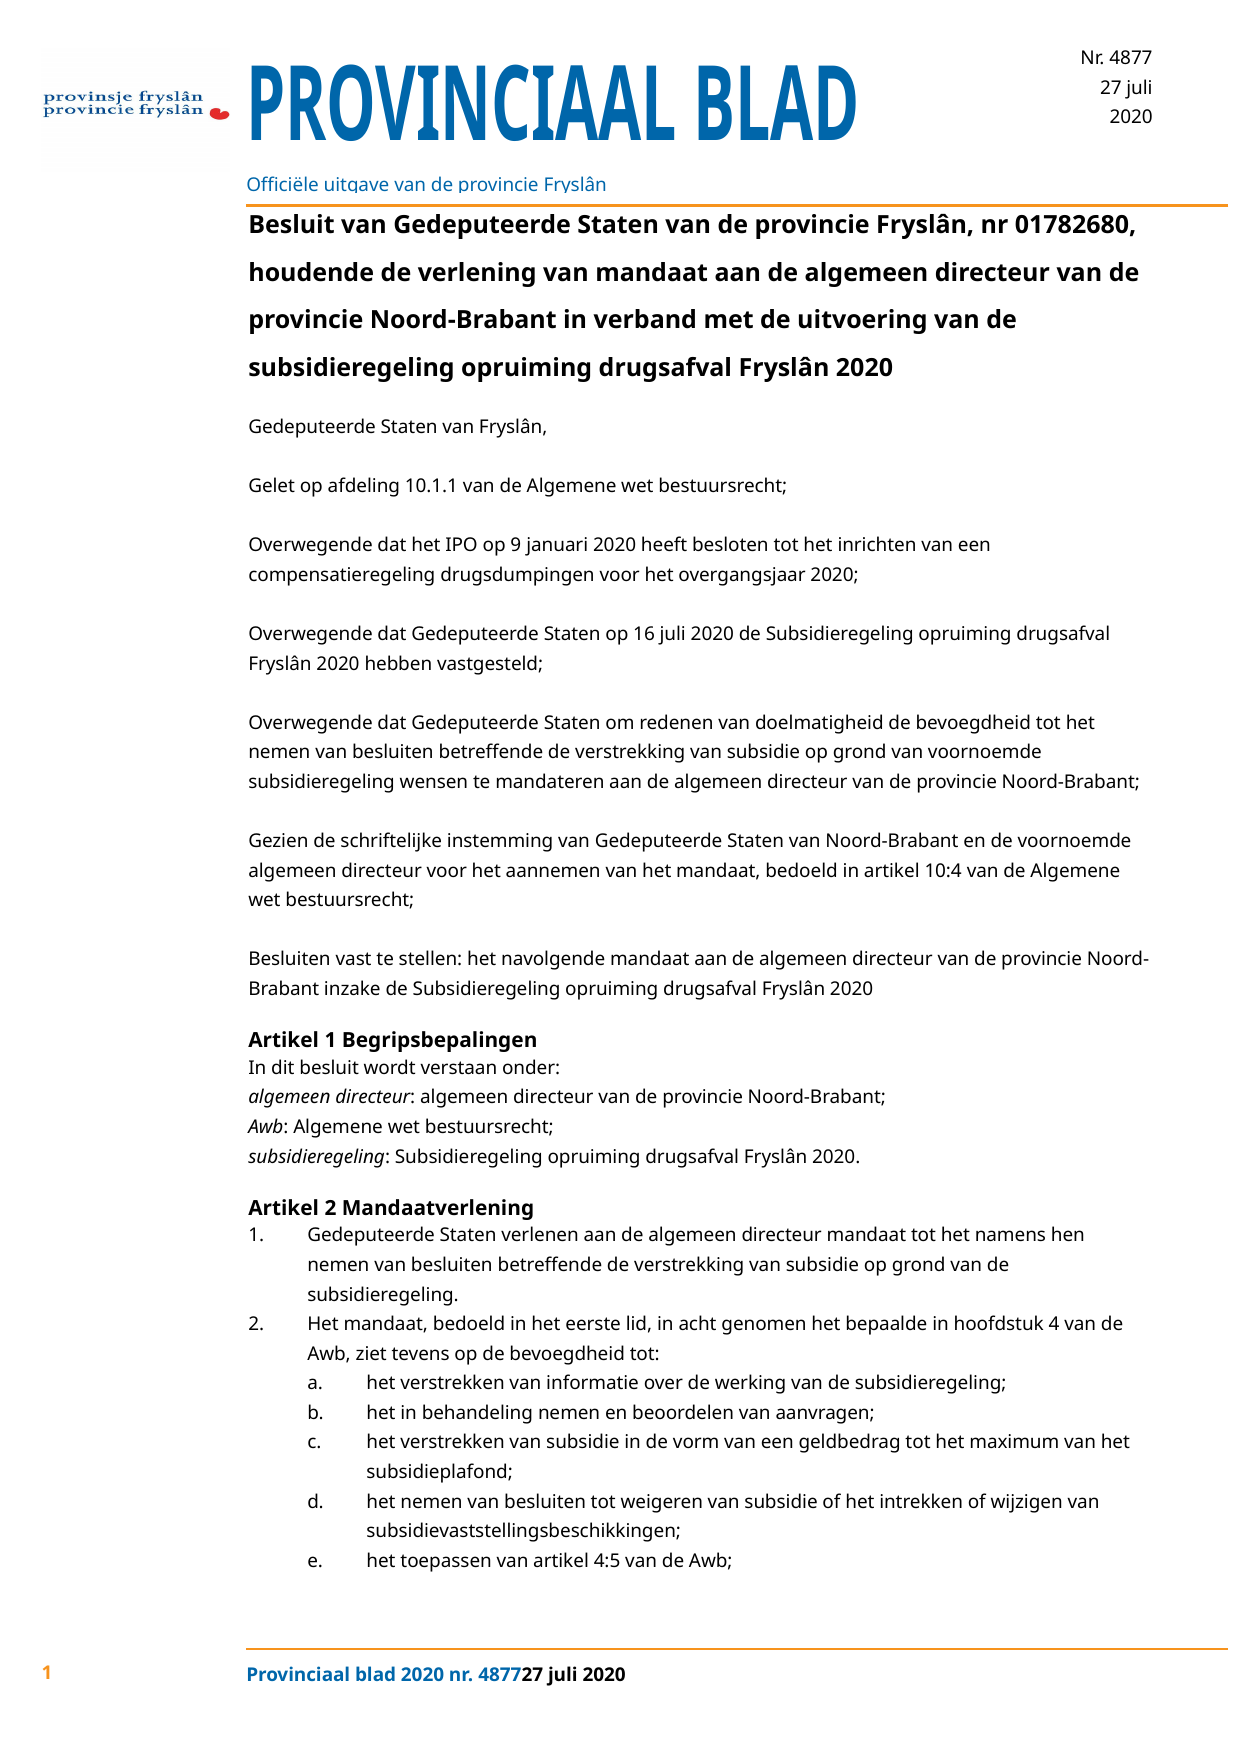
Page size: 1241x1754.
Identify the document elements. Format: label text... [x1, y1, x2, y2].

text Besluit van Gedeputeerde Staten van de provincie Fryslân, nr 01782680, houdende de verlening van mandaat aan de algemeen directeur van de provincie Noord-Brabant in verband met de uitvoering van de subsidieregeling opruiming drugsafval Fryslân 2020 [248, 207, 1152, 384]
list Gedeputeerde Staten verlenen aan de algemeen directeur mandaat tot het namens hen nemen van besluiten betreffende de verstrekking van subsidie op grond van de subsidieregeling. [248, 1222, 1152, 1307]
picture [41, 47, 231, 172]
list het nemen van besluiten tot weigeren van subsidie of het intrekken of wijzigen van subsidievaststellingsbeschikkingen; [307, 1488, 1152, 1543]
list het verstrekken van informatie over de werking van de subsidieregeling; [307, 1369, 1152, 1395]
text Artikel 1 Begripsbepalingen [248, 1026, 1152, 1054]
text subsidieregeling: Subsidieregeling opruiming drugsafval Fryslân 2020. [248, 1143, 1152, 1168]
text Overwegende dat Gedeputeerde Staten op 16 juli 2020 de Subsidieregeling opruiming drugsafval Fryslân 2020 hebben vastgesteld; [248, 620, 1152, 676]
text Gedeputeerde Staten van Fryslân, [248, 413, 1152, 439]
list het in behandeling nemen en beoordelen van aanvragen; [307, 1399, 1152, 1425]
text algemeen directeur: algemeen directeur van de provincie Noord-Brabant; [248, 1084, 1152, 1109]
text Overwegende dat het IPO op 9 januari 2020 heeft besloten tot het inrichten van een compensatieregeling drugsdumpingen voor het overgangsjaar 2020; [248, 531, 1152, 587]
text Gelet op afdeling 10.1.1 van de Algemene wet bestuursrecht; [248, 472, 1152, 498]
text In dit besluit wordt verstaan onder: [248, 1054, 1152, 1080]
text Artikel 2 Mandaatverlening [248, 1193, 1152, 1222]
text Besluiten vast te stellen: het navolgende mandaat aan de algemeen directeur van de provincie Noord-Brabant inzake de Subsidieregeling opruiming drugsafval Fryslân 2020 [248, 946, 1152, 1001]
text Gezien de schriftelijke instemming van Gedeputeerde Staten van Noord-Brabant en de voornoemde algemeen directeur voor het aannemen van het mandaat, bedoeld in artikel 10:4 van de Algemene wet bestuursrecht; [248, 827, 1152, 912]
list Het mandaat, bedoeld in het eerste lid, in acht genomen het bepaalde in hoofdstuk 4 van de Awb, ziet tevens op de bevoegdheid tot: [248, 1310, 1152, 1366]
list het verstrekken van subsidie in de vorm van een geldbedrag tot het maximum van het subsidieplafond; [307, 1429, 1152, 1484]
text Awb: Algemene wet bestuursrecht; [248, 1113, 1152, 1139]
list het toepassen van artikel 4:5 van de Awb; [307, 1547, 1152, 1573]
text Overwegende dat Gedeputeerde Staten om redenen van doelmatigheid de bevoegdheid tot het nemen van besluiten betreffende de verstrekking van subsidie op grond van voornoemde subsidieregeling wensen te mandateren aan de algemeen directeur van de provincie Noord-Brabant; [248, 709, 1152, 794]
